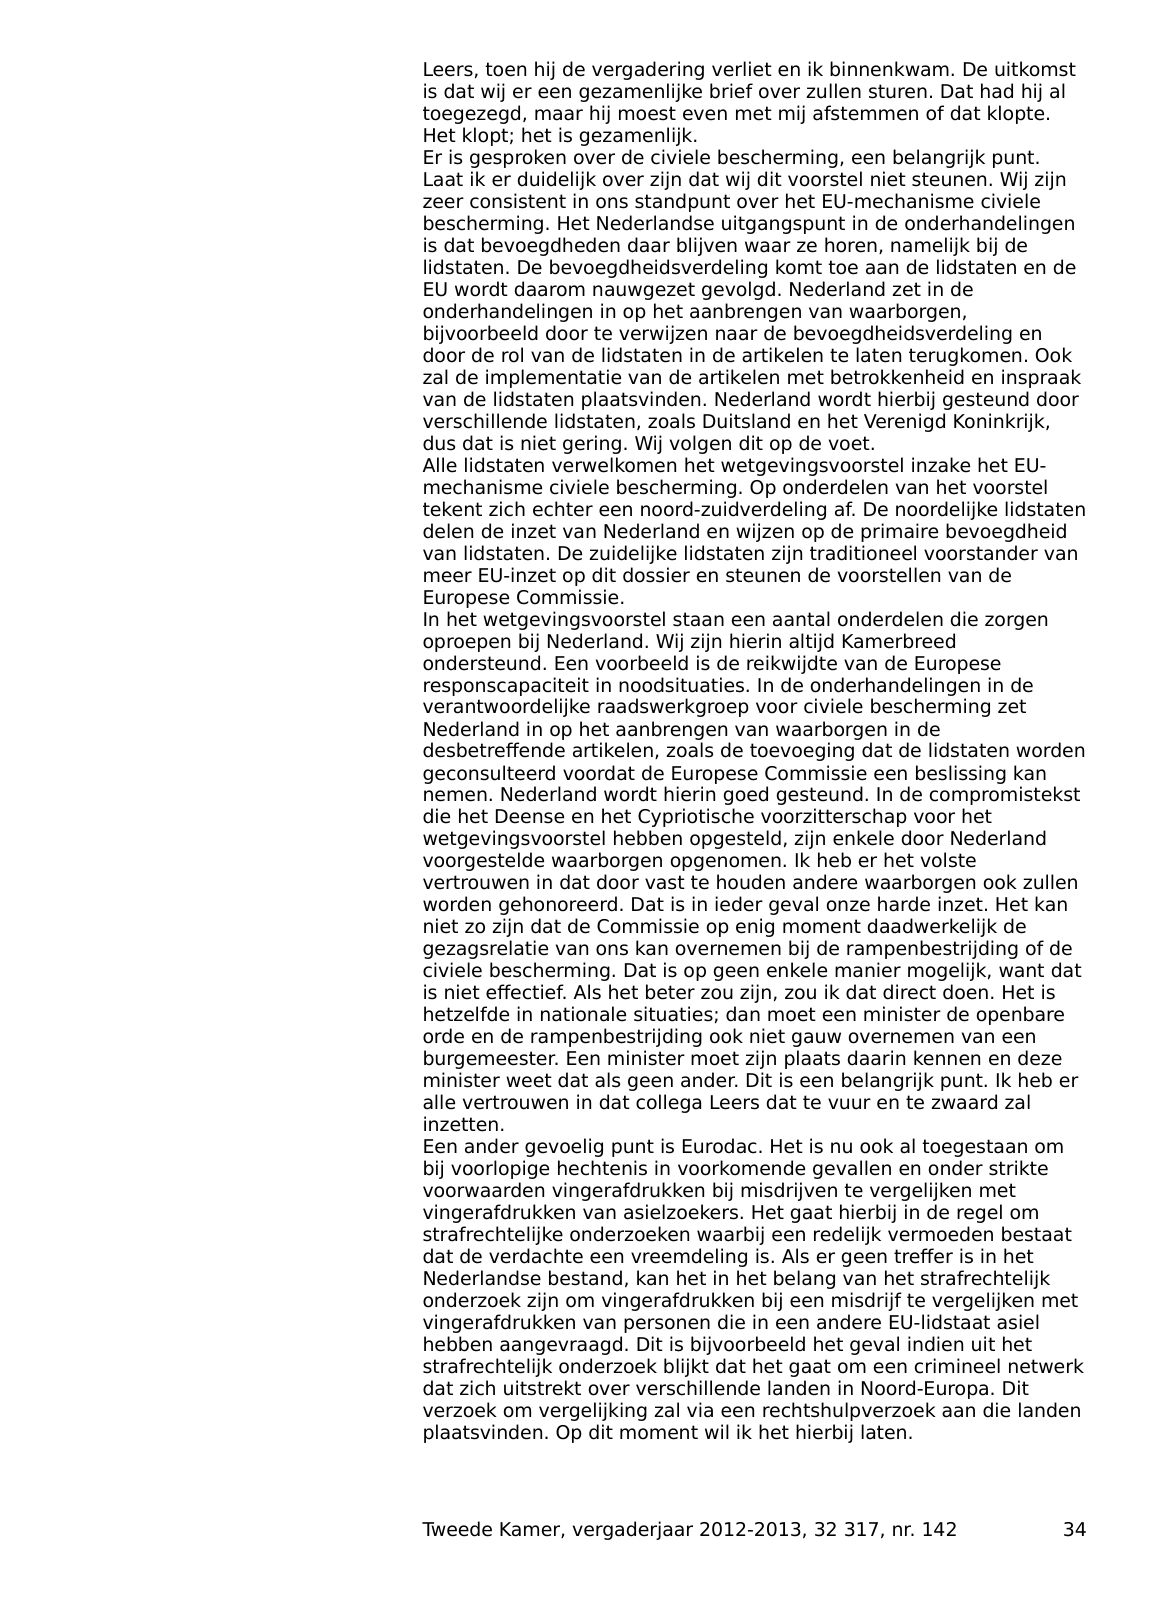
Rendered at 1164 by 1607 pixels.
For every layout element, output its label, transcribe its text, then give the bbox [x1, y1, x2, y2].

text Leers, toen hij de vergadering verliet en ik binnenkwam. De uitkomst is dat wij er een gezamenlijke brief over zullen sturen. Dat had hij al toegezegd, maar hij moest even met mij afstemmen of dat klopte. Het klopt; het is gezamenlijk. [422, 59, 1087, 147]
text Er is gesproken over de civiele bescherming, een belangrijk punt. Laat ik er duidelijk over zijn dat wij dit voorstel niet steunen. Wij zijn zeer consistent in ons standpunt over het EU-mechanisme civiele bescherming. Het Nederlandse uitgangspunt in de onderhandelingen is dat bevoegdheden daar blijven waar ze horen, namelijk bij de lidstaten. De bevoegdheidsverdeling komt toe aan de lidstaten en de EU wordt daarom nauwgezet gevolgd. Nederland zet in de onderhandelingen in op het aanbrengen van waarborgen, bijvoorbeeld door te verwijzen naar de bevoegdheidsverdeling en door de rol van de lidstaten in de artikelen te laten terugkomen. Ook zal de implementatie van de artikelen met betrokkenheid en inspraak van de lidstaten plaatsvinden. Nederland wordt hierbij gesteund door verschillende lidstaten, zoals Duitsland en het Verenigd Koninkrijk, dus dat is niet gering. Wij volgen dit op de voet. [422, 147, 1087, 455]
text In het wetgevingsvoorstel staan een aantal onderdelen die zorgen oproepen bij Nederland. Wij zijn hierin altijd Kamerbreed ondersteund. Een voorbeeld is de reikwijdte van de Europese responscapaciteit in noodsituaties. In de onderhandelingen in de verantwoordelijke raadswerkgroep voor civiele bescherming zet Nederland in op het aanbrengen van waarborgen in de desbetreffende artikelen, zoals de toevoeging dat de lidstaten worden geconsulteerd voordat de Europese Commissie een beslissing kan nemen. Nederland wordt hierin goed gesteund. In de compromistekst die het Deense en het Cypriotische voorzitterschap voor het wetgevingsvoorstel hebben opgesteld, zijn enkele door Nederland voorgestelde waarborgen opgenomen. Ik heb er het volste vertrouwen in dat door vast te houden andere waarborgen ook zullen worden gehonoreerd. Dat is in ieder geval onze harde inzet. Het kan niet zo zijn dat de Commissie op enig moment daadwerkelijk de gezagsrelatie van ons kan overnemen bij de rampenbestrijding of de civiele bescherming. Dat is op geen enkele manier mogelijk, want dat is niet effectief. Als het beter zou zijn, zou ik dat direct doen. Het is hetzelfde in nationale situaties; dan moet een minister de openbare orde en de rampenbestrijding ook niet gauw overnemen van een burgemeester. Een minister moet zijn plaats daarin kennen en deze minister weet dat als geen ander. Dit is een belangrijk punt. Ik heb er alle vertrouwen in dat collega Leers dat te vuur en te zwaard zal inzetten. [422, 608, 1087, 1136]
text Alle lidstaten verwelkomen het wetgevingsvoorstel inzake het EU-mechanisme civiele bescherming. Op onderdelen van het voorstel tekent zich echter een noord-zuidverdeling af. De noordelijke lidstaten delen de inzet van Nederland en wijzen op de primaire bevoegdheid van lidstaten. De zuidelijke lidstaten zijn traditioneel voorstander van meer EU-inzet op dit dossier en steunen de voorstellen van de Europese Commissie. [422, 455, 1087, 608]
text Een ander gevoelig punt is Eurodac. Het is nu ook al toegestaan om bij voorlopige hechtenis in voorkomende gevallen en onder strikte voorwaarden vingerafdrukken bij misdrijven te vergelijken met vingerafdrukken van asielzoekers. Het gaat hierbij in de regel om strafrechtelijke onderzoeken waarbij een redelijk vermoeden bestaat dat de verdachte een vreemdeling is. Als er geen treffer is in het Nederlandse bestand, kan het in het belang van het strafrechtelijk onderzoek zijn om vingerafdrukken bij een misdrijf te vergelijken met vingerafdrukken van personen die in een andere EU-lidstaat asiel hebben aangevraagd. Dit is bijvoorbeeld het geval indien uit het strafrechtelijk onderzoek blijkt dat het gaat om een crimineel netwerk dat zich uitstrekt over verschillende landen in Noord-Europa. Dit verzoek om vergelijking zal via een rechtshulpverzoek aan die landen plaatsvinden. Op dit moment wil ik het hierbij laten. [422, 1136, 1087, 1444]
